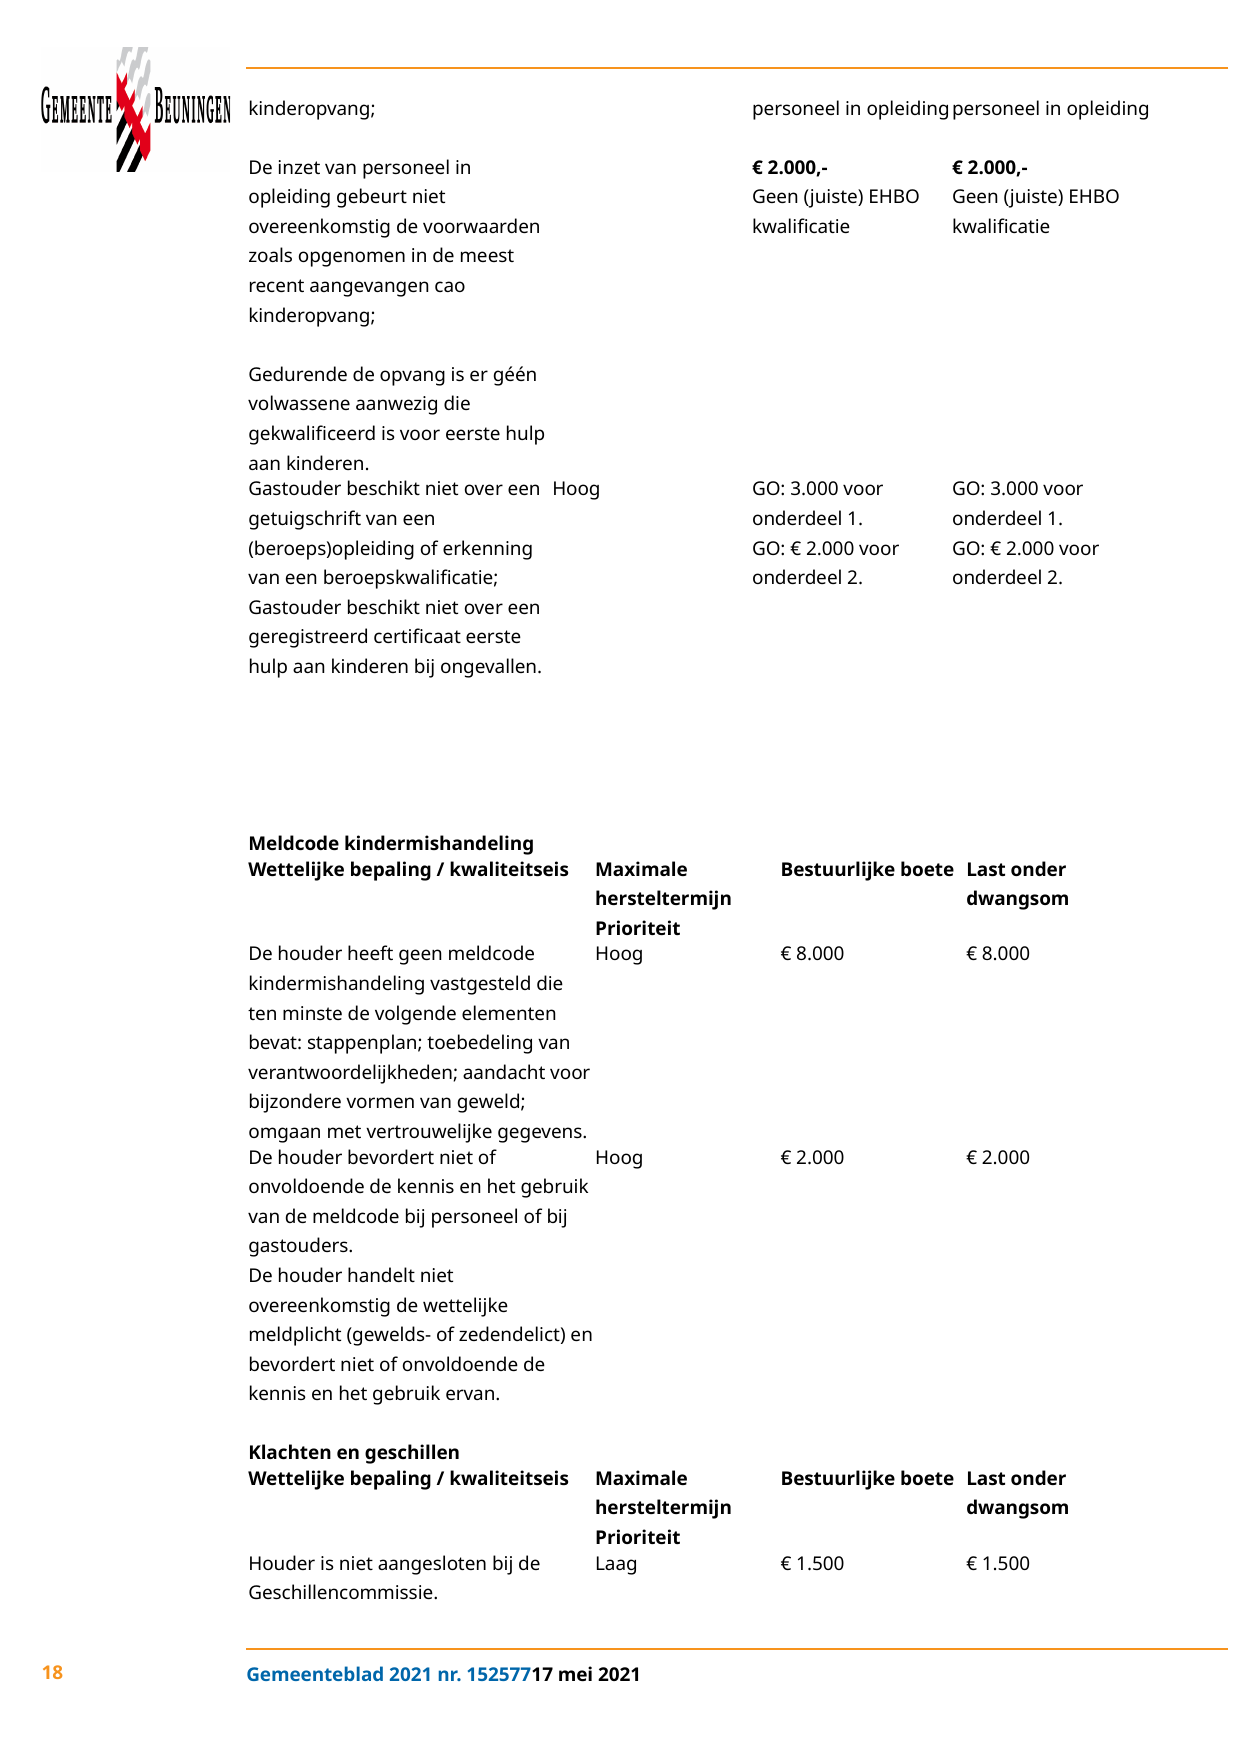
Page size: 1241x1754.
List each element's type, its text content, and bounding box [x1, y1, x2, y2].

table_cell Bestuurlijke boete [780, 1465, 966, 1550]
table_cell Last onder dwangsom [966, 1465, 1152, 1550]
table_header Klachten en geschillen [248, 1439, 966, 1465]
table_cell personeel in opleiding € 2.000,- Geen (juiste) EHBO kwalificatie [952, 95, 1152, 476]
table_cell Maximale hersteltermijn Prioriteit [595, 856, 780, 941]
table_cell De houder heeft geen meldcode kindermishandeling vastgesteld die ten minste de volgende elementen bevat: stappenplan; toebedeling van verantwoordelijkheden; aandacht voor bijzondere vormen van geweld; omgaan met vertrouwelijke gegevens. [248, 941, 595, 1144]
table_cell € 1.500 [780, 1550, 966, 1605]
table_cell [552, 95, 752, 476]
table_header Meldcode kindermishandeling [248, 830, 966, 856]
table_cell kinderopvang; De inzet van personeel in opleiding gebeurt niet overeenkomstig de voorwaarden zoals opgenomen in de meest recent aangevangen cao kinderopvang; Gedurende de opvang is er géén volwassene aanwezig die gekwalificeerd is voor eerste hulp aan kinderen. [248, 95, 552, 476]
table_cell Laag [595, 1550, 780, 1605]
table_cell Houder is niet aangesloten bij de Geschillencommissie. [248, 1550, 595, 1605]
table_cell € 1.500 [966, 1550, 1152, 1605]
table_cell € 8.000 [780, 941, 966, 1144]
table_cell Wettelijke bepaling / kwaliteitseis [248, 1465, 595, 1550]
table_cell Gastouder beschikt niet over een getuigschrift van een (beroeps)opleiding of erkenning van een beroepskwalificatie; Gastouder beschikt niet over een geregistreerd certificaat eerste hulp aan kinderen bij ongevallen. [248, 476, 552, 679]
table_cell Maximale hersteltermijn Prioriteit [595, 1465, 780, 1550]
table_cell Bestuurlijke boete [780, 856, 966, 941]
table_cell GO: 3.000 voor onderdeel 1. GO: € 2.000 voor onderdeel 2. [952, 476, 1152, 679]
table_cell € 8.000 [966, 941, 1152, 1144]
table_cell GO: 3.000 voor onderdeel 1. GO: € 2.000 voor onderdeel 2. [752, 476, 952, 679]
table_cell Hoog [552, 476, 752, 679]
table_cell Wettelijke bepaling / kwaliteitseis [248, 856, 595, 941]
table_cell Hoog [595, 941, 780, 1144]
table_cell € 2.000 [780, 1144, 966, 1406]
table_header [966, 1439, 1152, 1465]
table_cell personeel in opleiding € 2.000,- Geen (juiste) EHBO kwalificatie [752, 95, 952, 476]
picture [41, 47, 231, 172]
table_cell Last onder dwangsom [966, 856, 1152, 941]
table_header [966, 830, 1152, 856]
table_cell Hoog [595, 1144, 780, 1406]
table_cell De houder bevordert niet of onvoldoende de kennis en het gebruik van de meldcode bij personeel of bij gastouders. De houder handelt niet overeenkomstig de wettelijke meldplicht (gewelds- of zedendelict) en bevordert niet of onvoldoende de kennis en het gebruik ervan. [248, 1144, 595, 1406]
table_cell € 2.000 [966, 1144, 1152, 1406]
